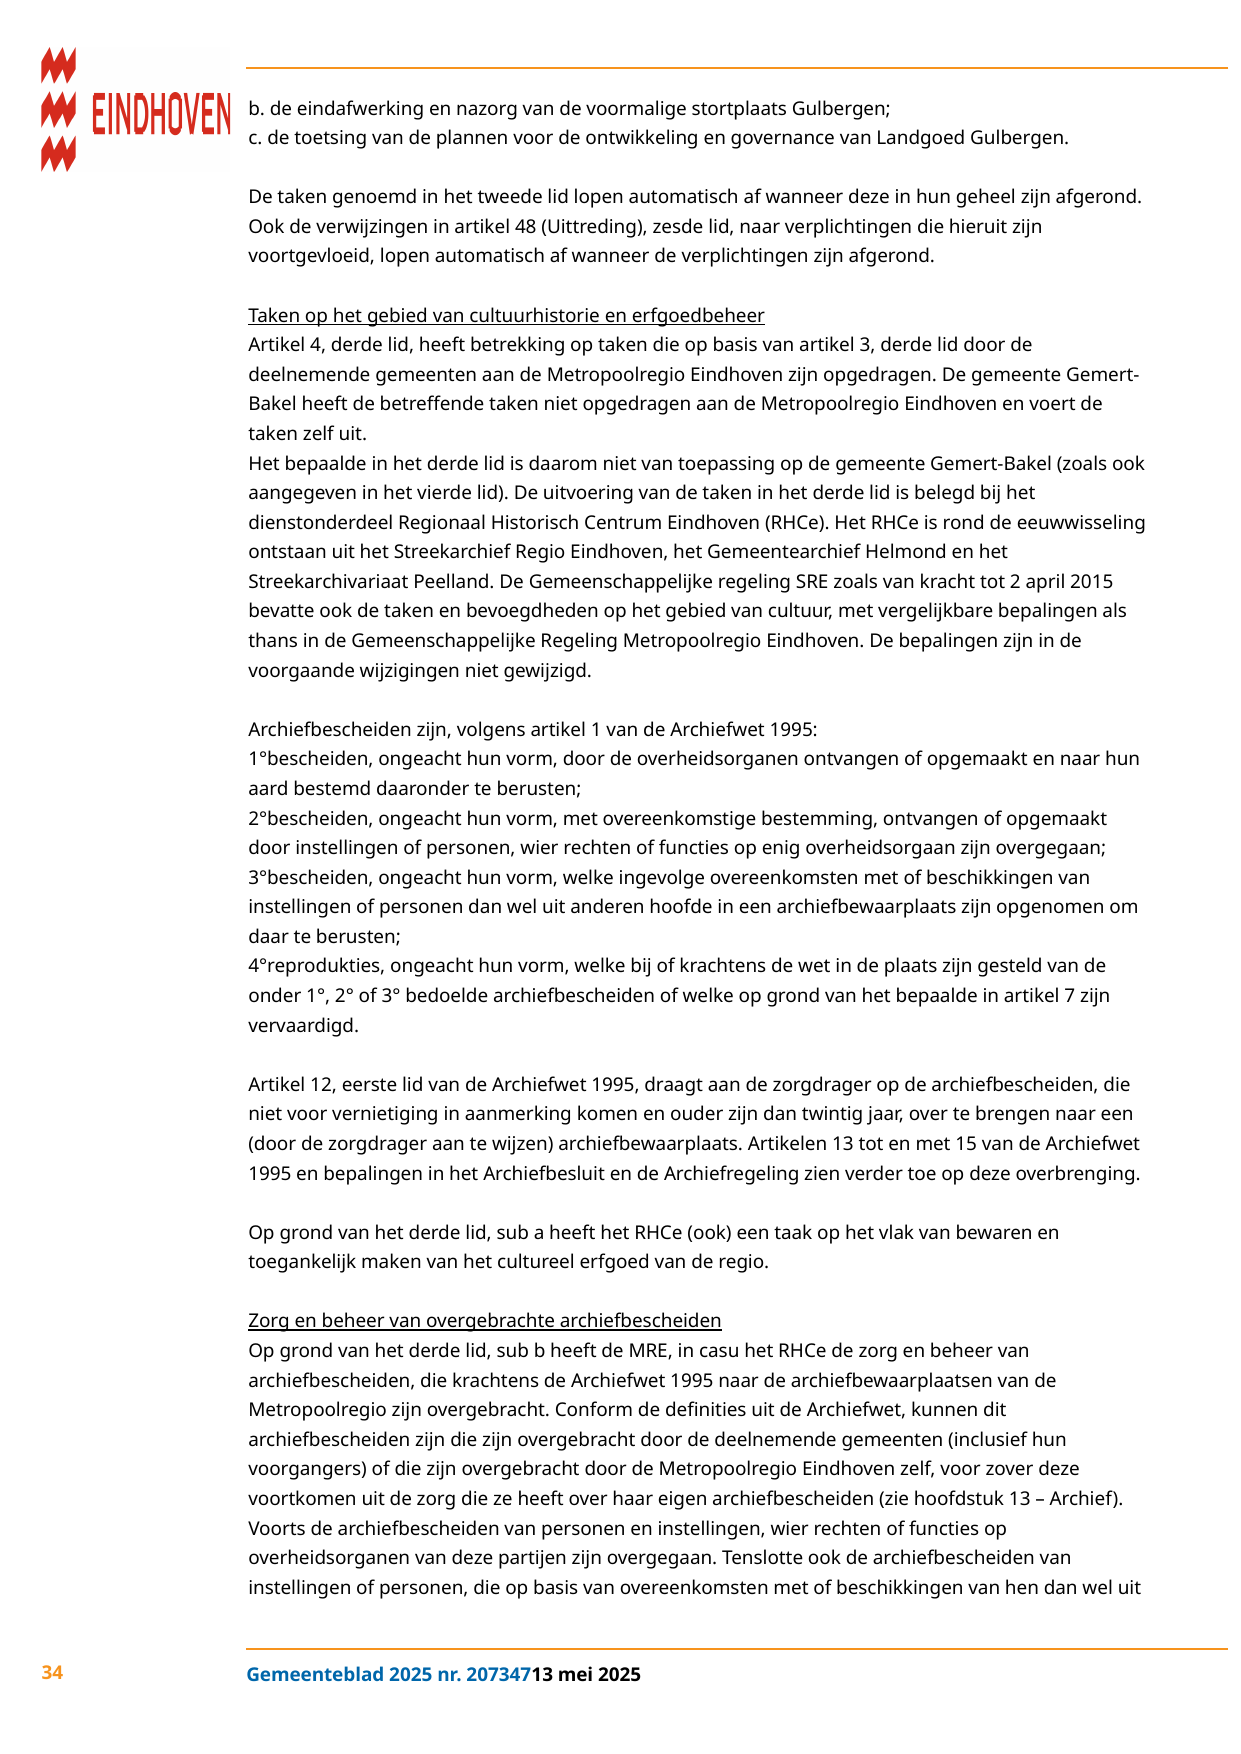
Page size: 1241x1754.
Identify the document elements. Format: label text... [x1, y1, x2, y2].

text 2°bescheiden, ongeacht hun vorm, met overeenkomstige bestemming, ontvangen of opgemaakt [248, 805, 1152, 831]
text Archiefbescheiden zijn, volgens artikel 1 van de Archiefwet 1995: [248, 716, 1152, 742]
text door instellingen of personen, wier rechten of functies op enig overheidsorgaan zijn overgegaan; [248, 834, 1152, 860]
text Op grond van het derde lid, sub b heeft de MRE, in casu het RHCe de zorg en beheer van archiefbescheiden, die krachtens de Archiefwet 1995 naar de archiefbewaarplaatsen van de Metropoolregio zijn overgebracht. Conform de definities uit de Archiefwet, kunnen dit archiefbescheiden zijn die zijn overgebracht door de deelnemende gemeenten (inclusief hun voorgangers) of die zijn overgebracht door de Metropoolregio Eindhoven zelf, voor zover deze voortkomen uit de zorg die ze heeft over haar eigen archiefbescheiden (zie hoofdstuk 13 – Archief). Voorts de archiefbescheiden van personen en instellingen, wier rechten of functies op overheidsorganen van deze partijen zijn overgegaan. Tenslotte ook de archiefbescheiden van instellingen of personen, die op basis van overeenkomsten met of beschikkingen van hen dan wel uit [248, 1337, 1152, 1600]
text b. de eindafwerking en nazorg van de voormalige stortplaats Gulbergen; [248, 95, 1152, 121]
text c. de toetsing van de plannen voor de ontwikkeling en governance van Landgoed Gulbergen. [248, 124, 1152, 150]
text Artikel 12, eerste lid van de Archiefwet 1995, draagt aan de zorgdrager op de archiefbescheiden, die niet voor vernietiging in aanmerking komen en ouder zijn dan twintig jaar, over te brengen naar een (door de zorgdrager aan te wijzen) archiefbewaarplaats. Artikelen 13 tot en met 15 van de Archiefwet 1995 en bepalingen in het Archiefbesluit en de Archiefregeling zien verder toe op deze overbrenging. [248, 1071, 1152, 1186]
text 4°reprodukties, ongeacht hun vorm, welke bij of krachtens de wet in de plaats zijn gesteld van de onder 1°, 2° of 3° bedoelde archiefbescheiden of welke op grond van het bepaalde in artikel 7 zijn vervaardigd. [248, 953, 1152, 1038]
text Zorg en beheer van overgebrachte archiefbescheiden [248, 1308, 1152, 1333]
text 1°bescheiden, ongeacht hun vorm, door de overheidsorganen ontvangen of opgemaakt en naar hun aard bestemd daaronder te berusten; [248, 746, 1152, 801]
text Taken op het gebied van cultuurhistorie en erfgoedbeheer [248, 302, 1152, 328]
text 3°bescheiden, ongeacht hun vorm, welke ingevolge overeenkomsten met of beschikkingen van instellingen of personen dan wel uit anderen hoofde in een archiefbewaarplaats zijn opgenomen om daar te berusten; [248, 864, 1152, 949]
text Artikel 4, derde lid, heeft betrekking op taken die op basis van artikel 3, derde lid door de deelnemende gemeenten aan de Metropoolregio Eindhoven zijn opgedragen. De gemeente Gemert-Bakel heeft de betreffende taken niet opgedragen aan de Metropoolregio Eindhoven en voert de taken zelf uit. [248, 331, 1152, 446]
picture [41, 47, 231, 172]
text De taken genoemd in het tweede lid lopen automatisch af wanneer deze in hun geheel zijn afgerond. Ook de verwijzingen in artikel 48 (Uittreding), zesde lid, naar verplichtingen die hieruit zijn voortgevloeid, lopen automatisch af wanneer de verplichtingen zijn afgerond. [248, 183, 1152, 268]
text Op grond van het derde lid, sub a heeft het RHCe (ook) een taak op het vlak van bewaren en toegankelijk maken van het cultureel erfgoed van de regio. [248, 1219, 1152, 1274]
text Het bepaalde in het derde lid is daarom niet van toepassing op de gemeente Gemert-Bakel (zoals ook aangegeven in het vierde lid). De uitvoering van de taken in het derde lid is belegd bij het dienstonderdeel Regionaal Historisch Centrum Eindhoven (RHCe). Het RHCe is rond de eeuwwisseling ontstaan uit het Streekarchief Regio Eindhoven, het Gemeentearchief Helmond en het Streekarchivariaat Peelland. De Gemeenschappelijke regeling SRE zoals van kracht tot 2 april 2015 bevatte ook de taken en bevoegdheden op het gebied van cultuur, met vergelijkbare bepalingen als thans in de Gemeenschappelijke Regeling Metropoolregio Eindhoven. De bepalingen zijn in de voorgaande wijzigingen niet gewijzigd. [248, 450, 1152, 683]
